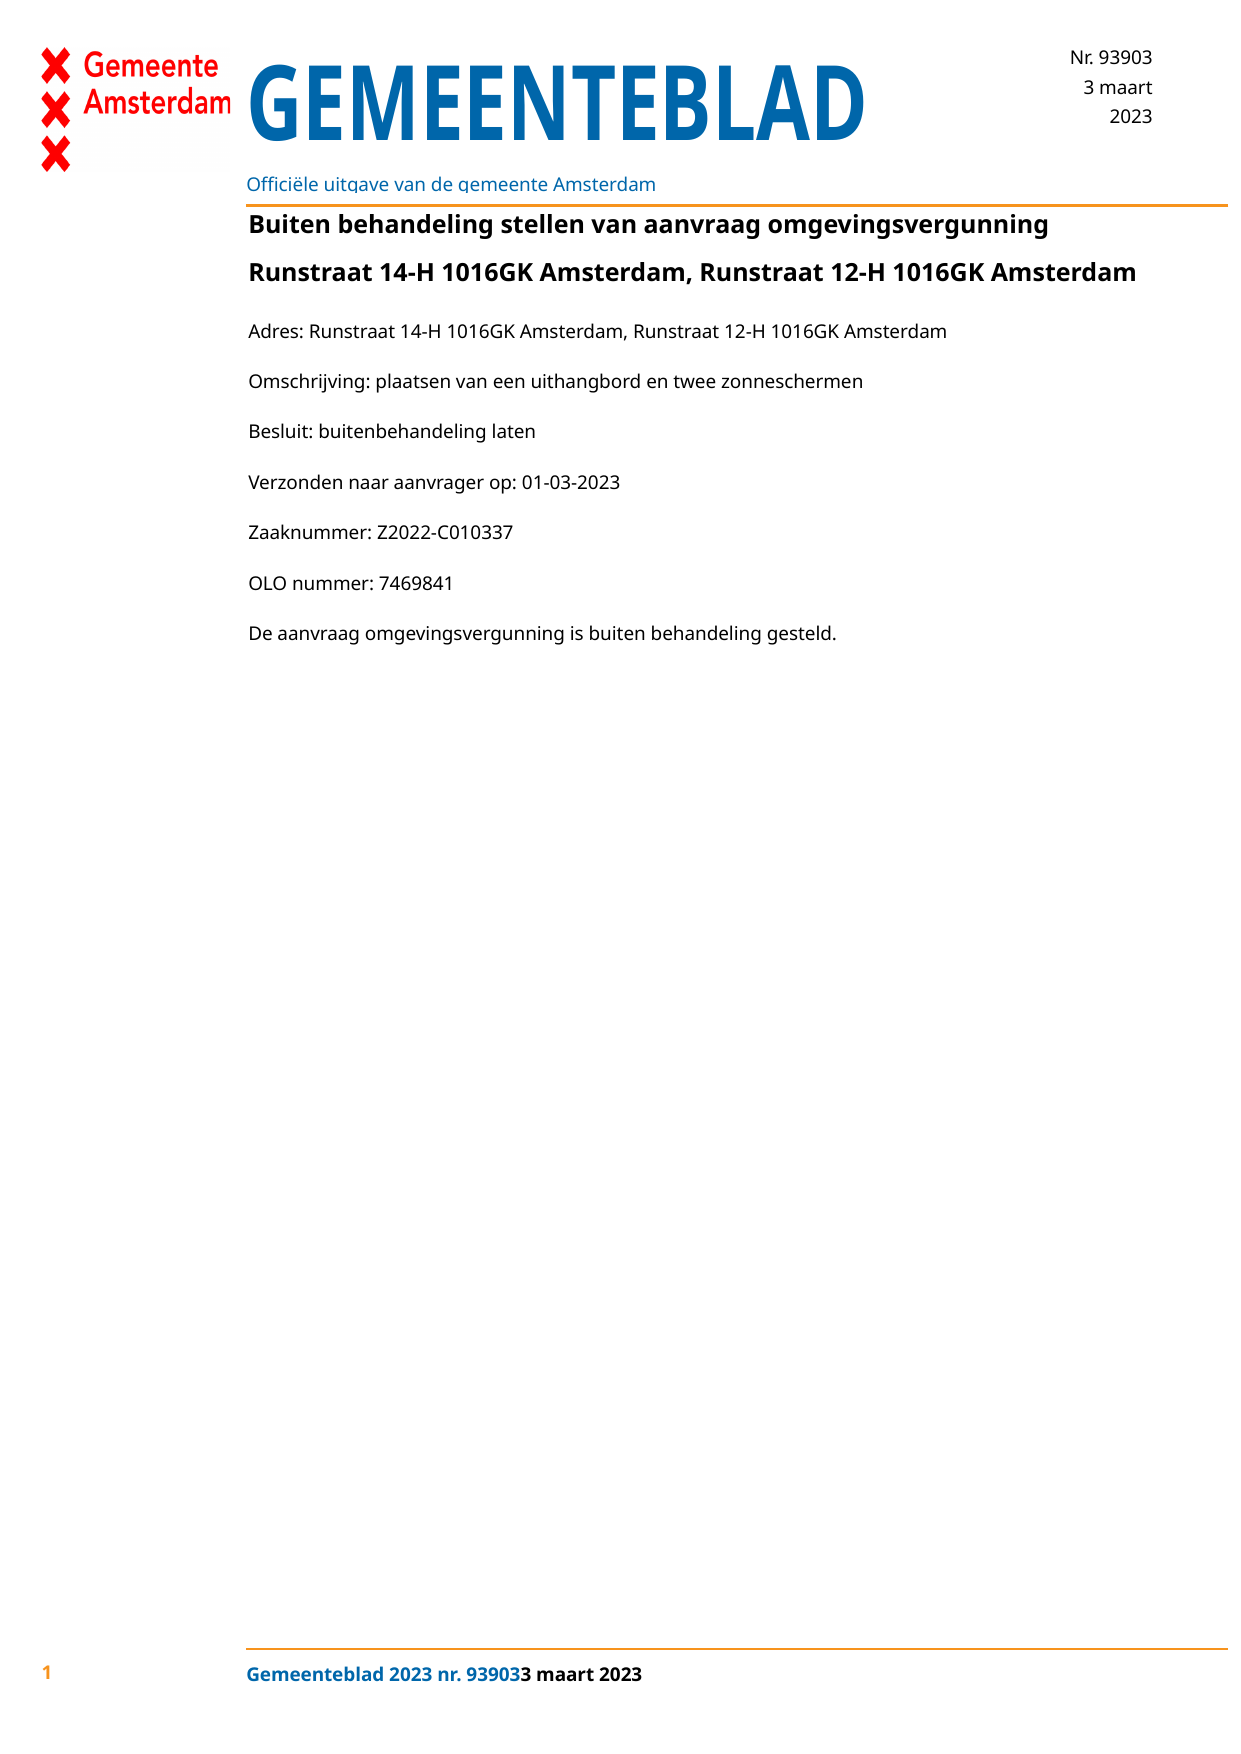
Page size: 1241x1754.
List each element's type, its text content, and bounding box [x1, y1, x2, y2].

picture [41, 47, 231, 172]
text Verzonden naar aanvrager op: 01-03-2023 [248, 469, 1152, 495]
text Adres: Runstraat 14-H 1016GK Amsterdam, Runstraat 12-H 1016GK Amsterdam [248, 318, 1152, 344]
text Zaaknummer: Z2022-C010337 [248, 519, 1152, 545]
text Omschrijving: plaatsen van een uithangbord en twee zonneschermen [248, 368, 1152, 394]
text OLO nummer: 7469841 [248, 570, 1152, 596]
text Buiten behandeling stellen van aanvraag omgevingsvergunning Runstraat 14-H 1016GK Amsterdam, Runstraat 12-H 1016GK Amsterdam [248, 207, 1152, 288]
text Besluit: buitenbehandeling laten [248, 419, 1152, 444]
text De aanvraag omgevingsvergunning is buiten behandeling gesteld. [248, 620, 1152, 646]
